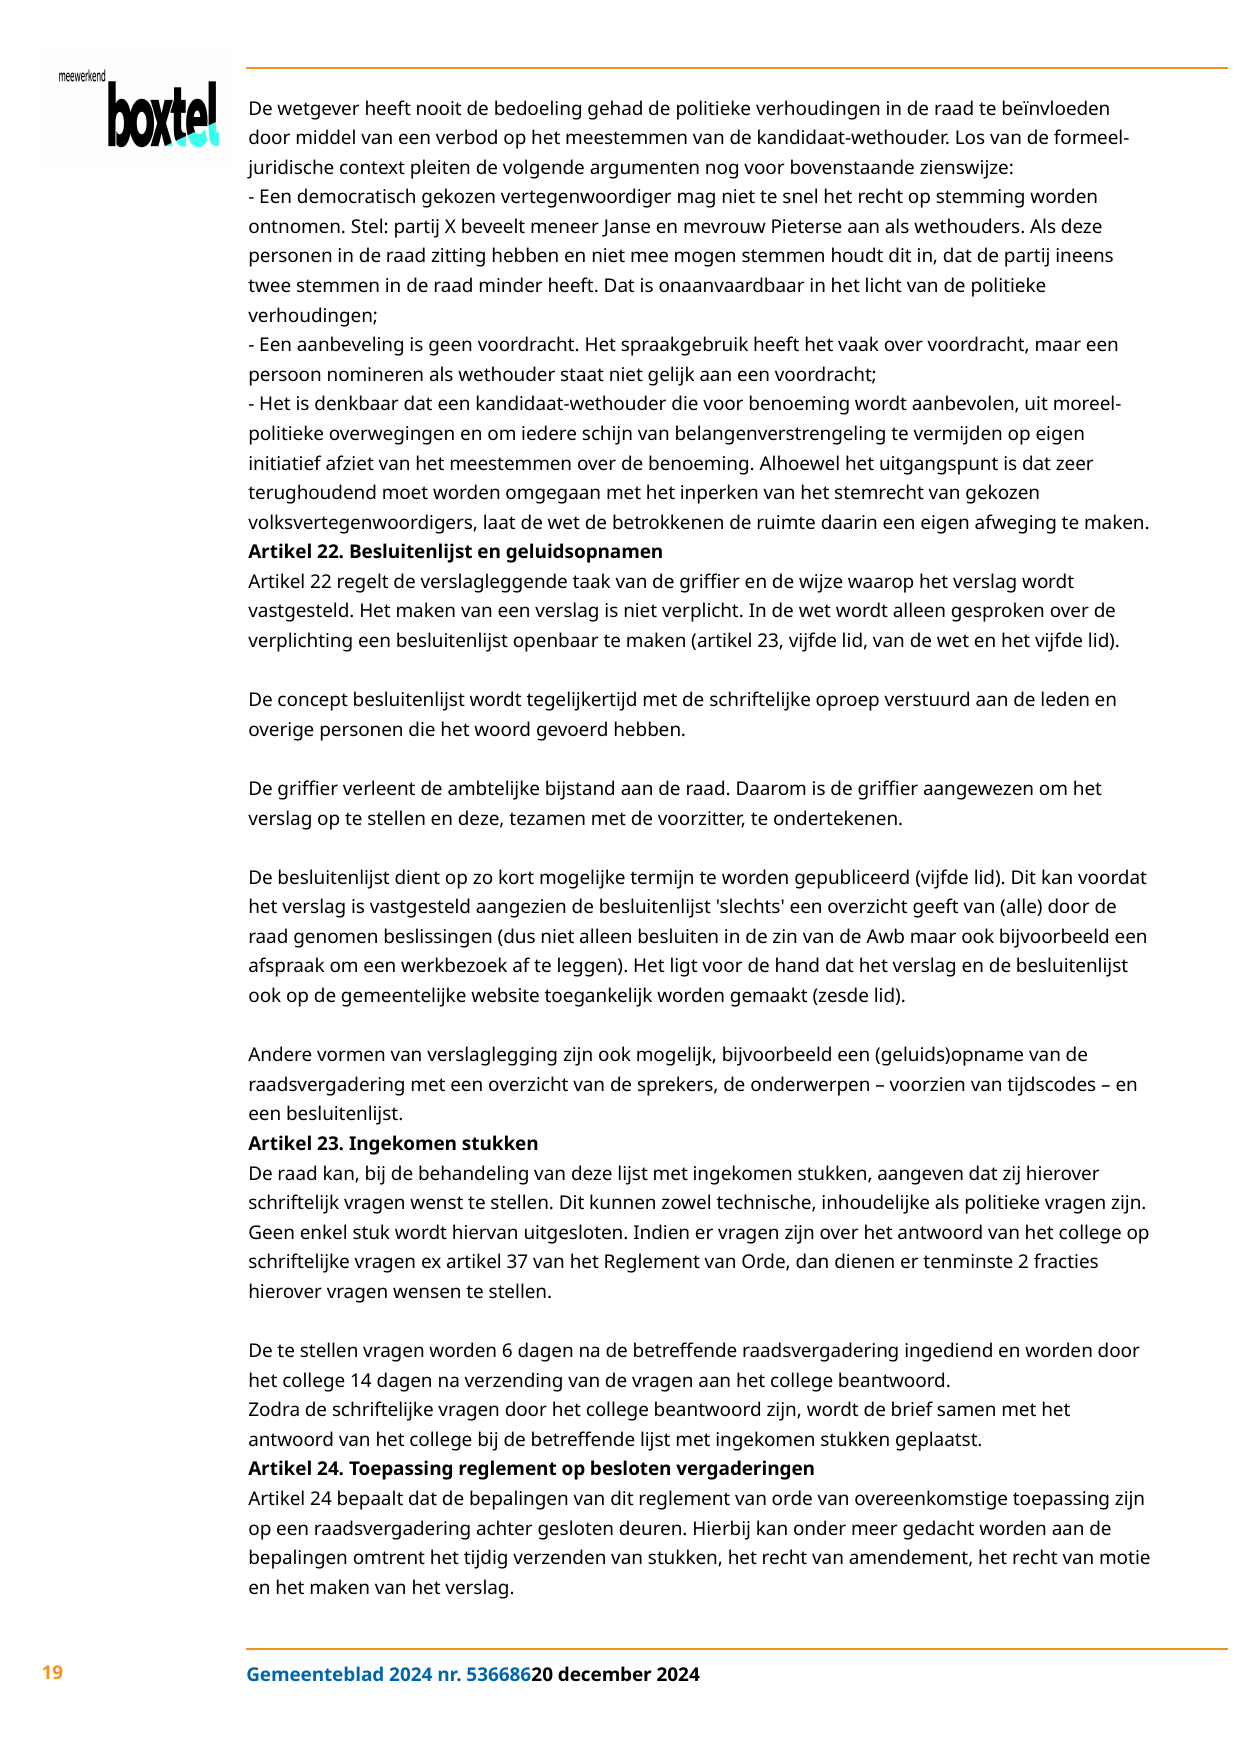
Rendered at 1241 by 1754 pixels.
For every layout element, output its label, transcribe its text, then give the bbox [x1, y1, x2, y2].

text Artikel 24. Toepassing reglement op besloten vergaderingen [248, 1456, 1152, 1481]
text Artikel 22 regelt de verslagleggende taak van de griffier en de wijze waarop het verslag wordt vastgesteld. Het maken van een verslag is niet verplicht. In de wet wordt alleen gesproken over de verplichting een besluitenlijst openbaar te maken (artikel 23, vijfde lid, van de wet en het vijfde lid). [248, 568, 1152, 653]
text De wetgever heeft nooit de bedoeling gehad de politieke verhoudingen in de raad te beïnvloeden door middel van een verbod op het meestemmen van de kandidaat-wethouder. Los van de formeel-juridische context pleiten de volgende argumenten nog voor bovenstaande zienswijze: [248, 95, 1152, 180]
text De raad kan, bij de behandeling van deze lijst met ingekomen stukken, aangeven dat zij hierover schriftelijk vragen wenst te stellen. Dit kunnen zowel technische, inhoudelijke als politieke vragen zijn. Geen enkel stuk wordt hiervan uitgesloten. Indien er vragen zijn over het antwoord van het college op schriftelijke vragen ex artikel 37 van het Reglement van Orde, dan dienen er tenminste 2 fracties hierover vragen wensen te stellen. [248, 1160, 1152, 1304]
text De concept besluitenlijst wordt tegelijkertijd met de schriftelijke oproep verstuurd aan de leden en overige personen die het woord gevoerd hebben. [248, 686, 1152, 742]
text - Een democratisch gekozen vertegenwoordiger mag niet te snel het recht op stemming worden ontnomen. Stel: partij X beveelt meneer Janse en mevrouw Pieterse aan als wethouders. Als deze personen in de raad zitting hebben en niet mee mogen stemmen houdt dit in, dat de partij ineens twee stemmen in de raad minder heeft. Dat is onaanvaardbaar in het licht van de politieke verhoudingen; [248, 183, 1152, 328]
text - Het is denkbaar dat een kandidaat-wethouder die voor benoeming wordt aanbevolen, uit moreel-politieke overwegingen en om iedere schijn van belangenverstrengeling te vermijden op eigen initiatief afziet van het meestemmen over de benoeming. Alhoewel het uitgangspunt is dat zeer terughoudend moet worden omgegaan met het inperken van het stemrecht van gekozen volksvertegenwoordigers, laat de wet de betrokkenen de ruimte daarin een eigen afweging te maken. [248, 391, 1152, 535]
picture [41, 47, 231, 172]
text Zodra de schriftelijke vragen door het college beantwoord zijn, wordt de brief samen met het antwoord van het college bij de betreffende lijst met ingekomen stukken geplaatst. [248, 1396, 1152, 1452]
text De besluitenlijst dient op zo kort mogelijke termijn te worden gepubliceerd (vijfde lid). Dit kan voordat het verslag is vastgesteld aangezien de besluitenlijst 'slechts' een overzicht geeft van (alle) door de raad genomen beslissingen (dus niet alleen besluiten in de zin van de Awb maar ook bijvoorbeeld een afspraak om een werkbezoek af te leggen). Het ligt voor de hand dat het verslag en de besluitenlijst ook op de gemeentelijke website toegankelijk worden gemaakt (zesde lid). [248, 864, 1152, 1008]
text Artikel 22. Besluitenlijst en geluidsopnamen [248, 538, 1152, 564]
text De griffier verleent de ambtelijke bijstand aan de raad. Daarom is de griffier aangewezen om het verslag op te stellen en deze, tezamen met de voorzitter, te ondertekenen. [248, 775, 1152, 831]
text - Een aanbeveling is geen voordracht. Het spraakgebruik heeft het vaak over voordracht, maar een persoon nomineren als wethouder staat niet gelijk aan een voordracht; [248, 331, 1152, 387]
text Artikel 23. Ingekomen stukken [248, 1130, 1152, 1156]
text Artikel 24 bepaalt dat de bepalingen van dit reglement van orde van overeenkomstige toepassing zijn op een raadsvergadering achter gesloten deuren. Hierbij kan onder meer gedacht worden aan de bepalingen omtrent het tijdig verzenden van stukken, het recht van amendement, het recht van motie en het maken van het verslag. [248, 1485, 1152, 1600]
text De te stellen vragen worden 6 dagen na de betreffende raadsvergadering ingediend en worden door het college 14 dagen na verzending van de vragen aan het college beantwoord. [248, 1337, 1152, 1393]
text Andere vormen van verslaglegging zijn ook mogelijk, bijvoorbeeld een (geluids)opname van de raadsvergadering met een overzicht van de sprekers, de onderwerpen – voorzien van tijdscodes – en een besluitenlijst. [248, 1041, 1152, 1126]
